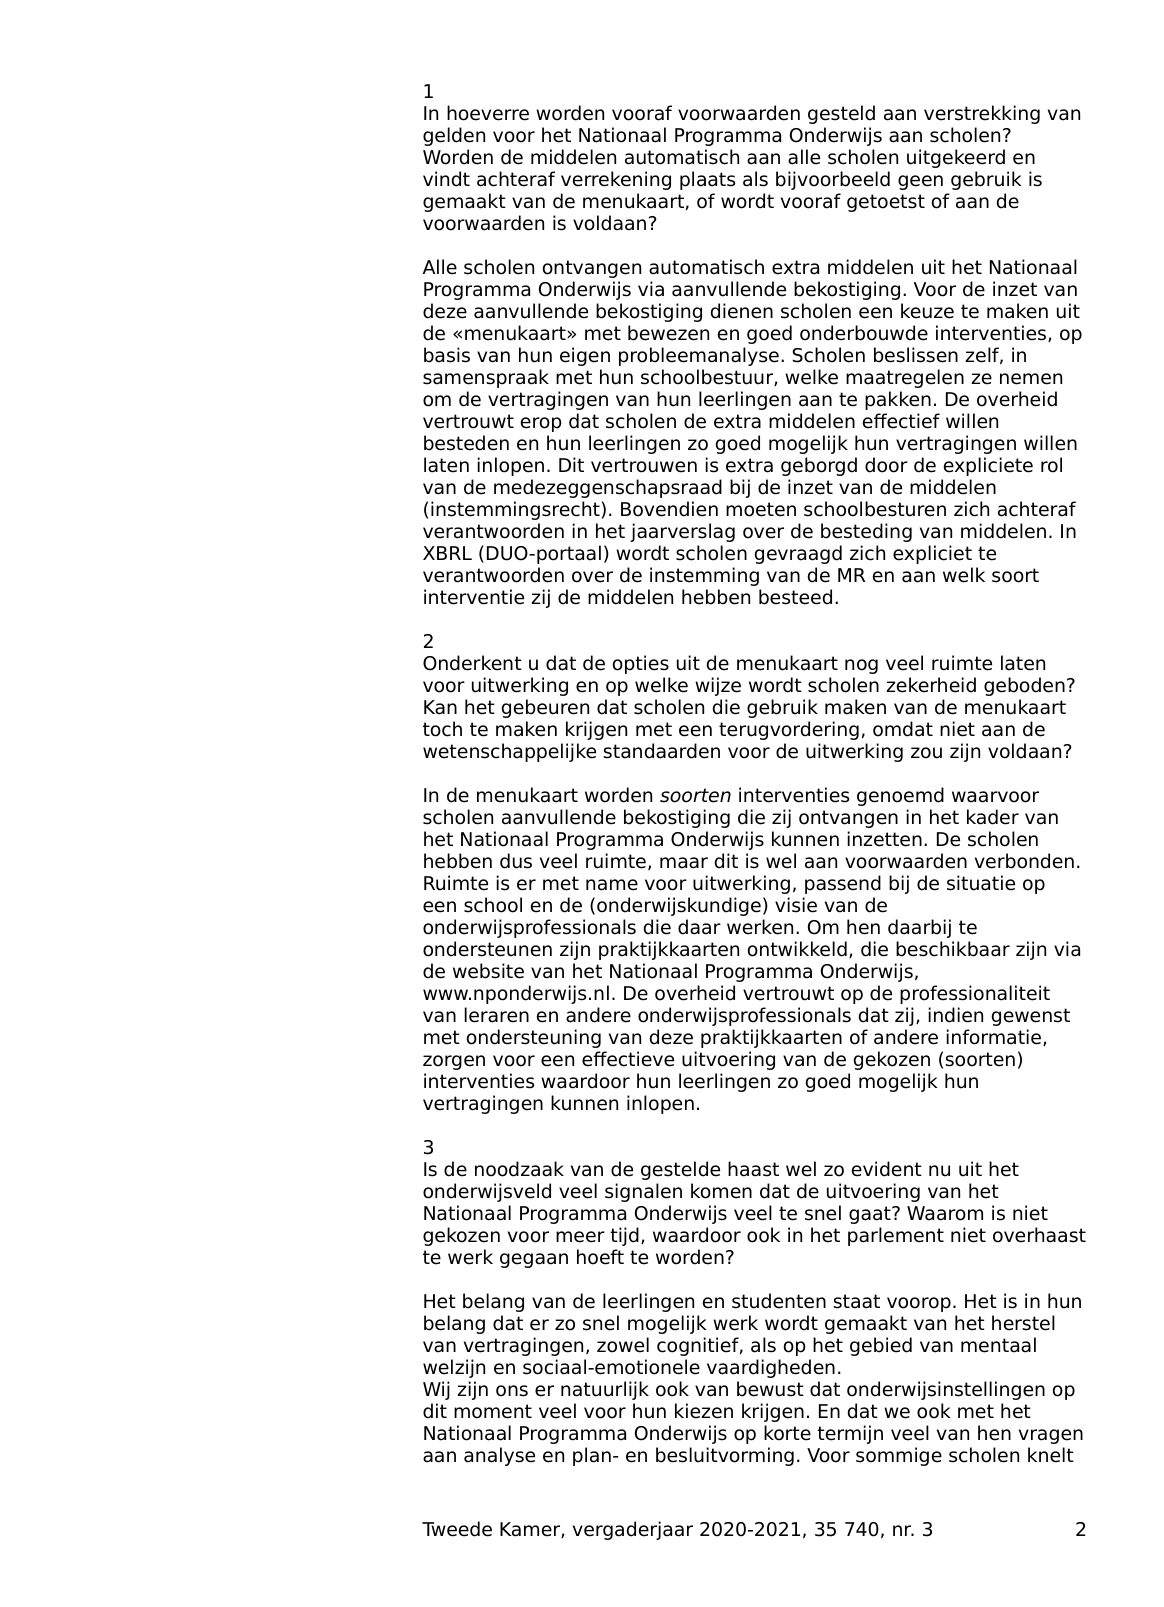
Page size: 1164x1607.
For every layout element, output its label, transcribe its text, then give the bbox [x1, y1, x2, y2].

text 1 [422, 81, 1087, 103]
text 3 [422, 1137, 1087, 1159]
text In de menukaart worden soorten interventies genoemd waarvoor scholen aanvullende bekostiging die zij ontvangen in het kader van het Nationaal Programma Onderwijs kunnen inzetten. De scholen hebben dus veel ruimte, maar dit is wel aan voorwaarden verbonden. Ruimte is er met name voor uitwerking, passend bij de situatie op een school en de (onderwijskundige) visie van de onderwijsprofessionals die daar werken. Om hen daarbij te ondersteunen zijn praktijkkaarten ontwikkeld, die beschikbaar zijn via de website van het Nationaal Programma Onderwijs, www.nponderwijs.nl. De overheid vertrouwt op de professionaliteit van leraren en andere onderwijsprofessionals dat zij, indien gewenst met ondersteuning van deze praktijkkaarten of andere informatie, zorgen voor een effectieve uitvoering van de gekozen (soorten) interventies waardoor hun leerlingen zo goed mogelijk hun vertragingen kunnen inlopen. [422, 785, 1087, 1115]
text Onderkent u dat de opties uit de menukaart nog veel ruimte laten voor uitwerking en op welke wijze wordt scholen zekerheid geboden? [422, 653, 1087, 697]
text Wij zijn ons er natuurlijk ook van bewust dat onderwijsinstellingen op dit moment veel voor hun kiezen krijgen. En dat we ook met het Nationaal Programma Onderwijs op korte termijn veel van hen vragen aan analyse en plan- en besluitvorming. Voor sommige scholen knelt [422, 1379, 1087, 1467]
text 2 [422, 631, 1087, 653]
text Het belang van de leerlingen en studenten staat voorop. Het is in hun belang dat er zo snel mogelijk werk wordt gemaakt van het herstel van vertragingen, zowel cognitief, als op het gebied van mentaal welzijn en sociaal-emotionele vaardigheden. [422, 1291, 1087, 1379]
text In hoeverre worden vooraf voorwaarden gesteld aan verstrekking van gelden voor het Nationaal Programma Onderwijs aan scholen? Worden de middelen automatisch aan alle scholen uitgekeerd en vindt achteraf verrekening plaats als bijvoorbeeld geen gebruik is gemaakt van de menukaart, of wordt vooraf getoetst of aan de voorwaarden is voldaan? [422, 103, 1087, 235]
text Alle scholen ontvangen automatisch extra middelen uit het Nationaal Programma Onderwijs via aanvullende bekostiging. Voor de inzet van deze aanvullende bekostiging dienen scholen een keuze te maken uit de «menukaart» met bewezen en goed onderbouwde interventies, op basis van hun eigen probleemanalyse. Scholen beslissen zelf, in samenspraak met hun schoolbestuur, welke maatregelen ze nemen om de vertragingen van hun leerlingen aan te pakken. De overheid vertrouwt erop dat scholen de extra middelen effectief willen besteden en hun leerlingen zo goed mogelijk hun vertragingen willen laten inlopen. Dit vertrouwen is extra geborgd door de expliciete rol van de medezeggenschapsraad bij de inzet van de middelen (instemmingsrecht). Bovendien moeten schoolbesturen zich achteraf verantwoorden in het jaarverslag over de besteding van middelen. In XBRL (DUO-portaal) wordt scholen gevraagd zich expliciet te verantwoorden over de instemming van de MR en aan welk soort interventie zij de middelen hebben besteed. [422, 257, 1087, 609]
text Is de noodzaak van de gestelde haast wel zo evident nu uit het onderwijsveld veel signalen komen dat de uitvoering van het Nationaal Programma Onderwijs veel te snel gaat? Waarom is niet gekozen voor meer tijd, waardoor ook in het parlement niet overhaast te werk gegaan hoeft te worden? [422, 1159, 1087, 1269]
text Kan het gebeuren dat scholen die gebruik maken van de menukaart toch te maken krijgen met een terugvordering, omdat niet aan de wetenschappelijke standaarden voor de uitwerking zou zijn voldaan? [422, 697, 1087, 763]
